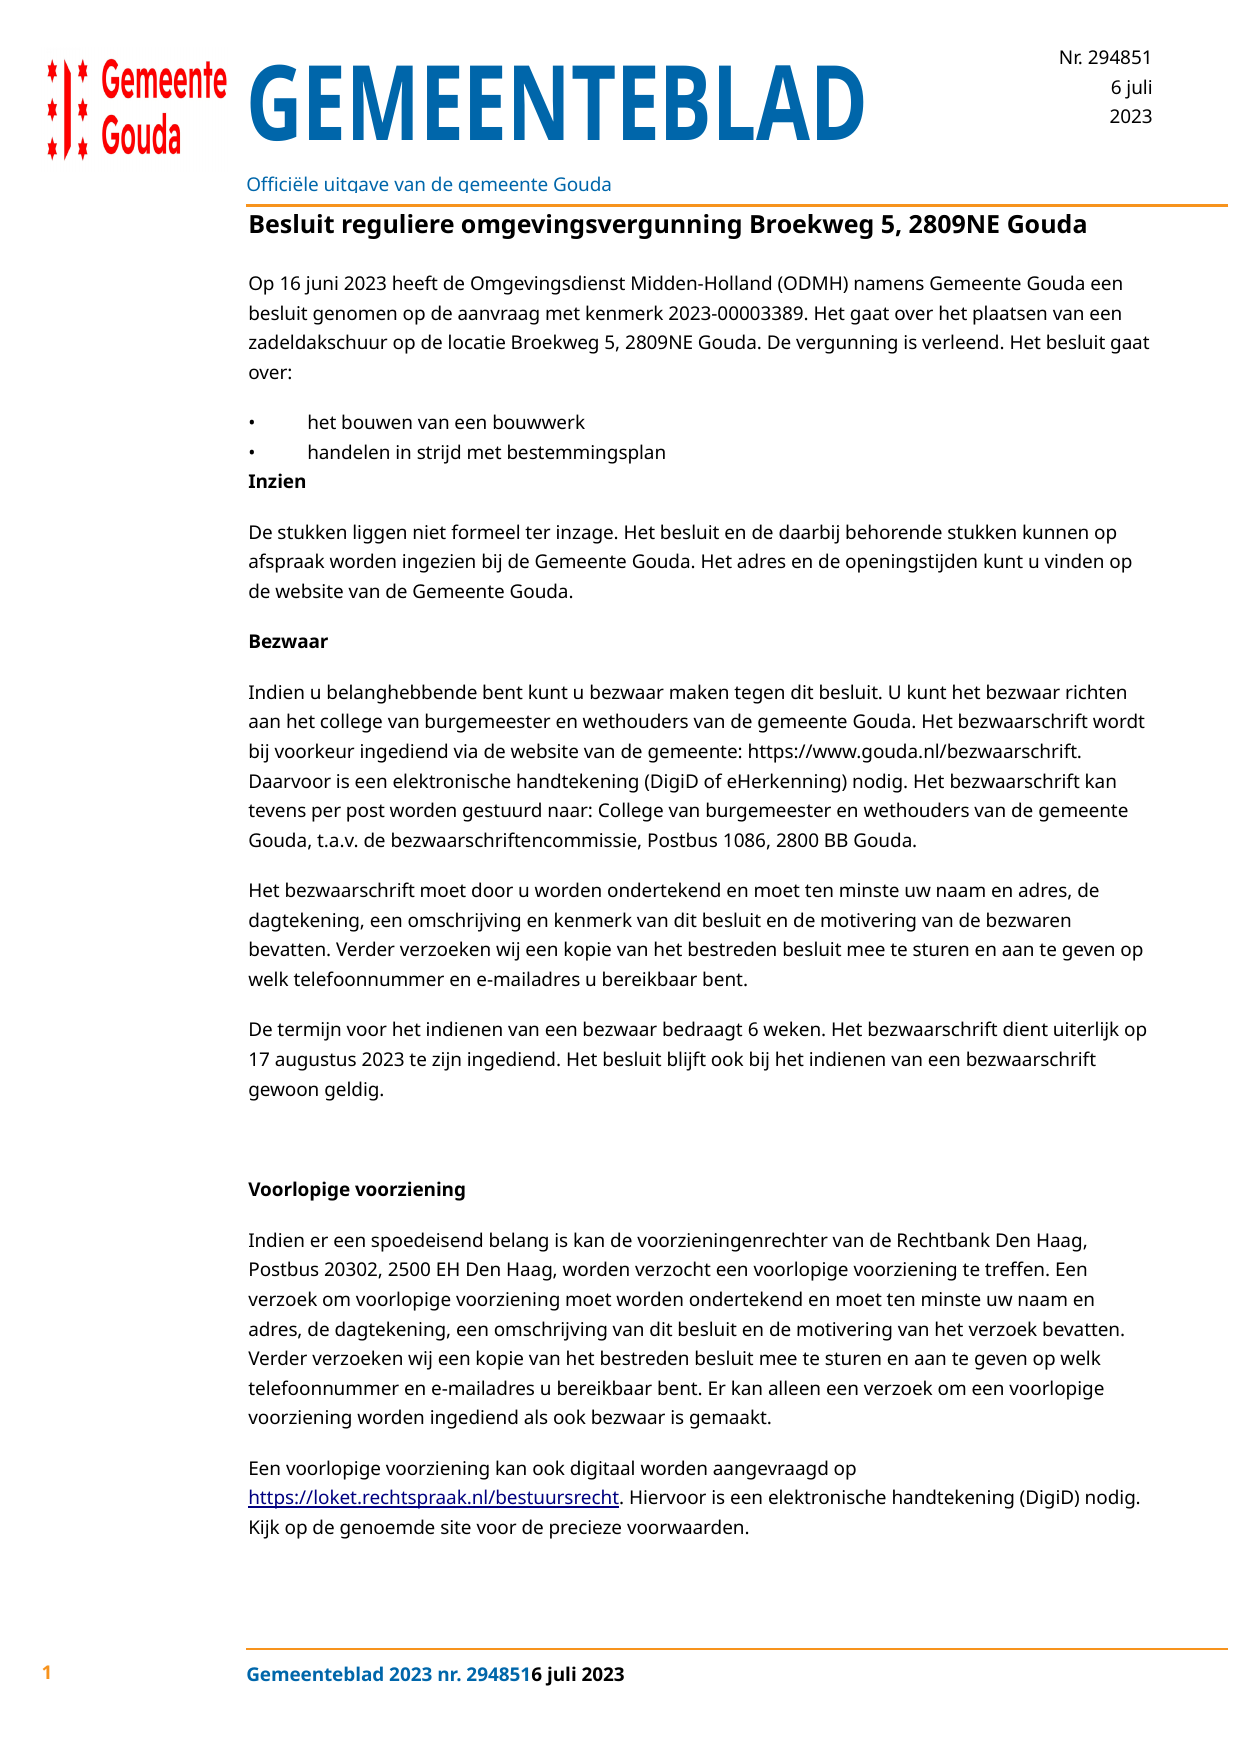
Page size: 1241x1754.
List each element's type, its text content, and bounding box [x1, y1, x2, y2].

text Bezwaar [248, 629, 1152, 654]
list handelen in strijd met bestemmingsplan [248, 439, 1152, 465]
text Op 16 juni 2023 heeft de Omgevingsdienst Midden-Holland (ODMH) namens Gemeente Gouda een besluit genomen op de aanvraag met kenmerk 2023-00003389. Het gaat over het plaatsen van een zadeldakschuur op de locatie Broekweg 5, 2809NE Gouda. De vergunning is verleend. Het besluit gaat over: [248, 270, 1152, 385]
text Indien er een spoedeisend belang is kan de voorzieningenrechter van de Rechtbank Den Haag, Postbus 20302, 2500 EH Den Haag, worden verzocht een voorlopige voorziening te treffen. Een verzoek om voorlopige voorziening moet worden ondertekend en moet ten minste uw naam en adres, de dagtekening, een omschrijving van dit besluit en de motivering van het verzoek bevatten. Verder verzoeken wij een kopie van het bestreden besluit mee te sturen en aan te geven op welk telefoonnummer en e-mailadres u bereikbaar bent. Er kan alleen een verzoek om een voorlopige voorziening worden ingediend als ook bezwaar is gemaakt. [248, 1227, 1152, 1430]
text Indien u belanghebbende bent kunt u bezwaar maken tegen dit besluit. U kunt het bezwaar richten aan het college van burgemeester en wethouders van de gemeente Gouda. Het bezwaarschrift wordt bij voorkeur ingediend via de website van de gemeente: https://www.gouda.nl/bezwaarschrift. Daarvoor is een elektronische handtekening (DigiD of eHerkenning) nodig. Het bezwaarschrift kan tevens per post worden gestuurd naar: College van burgemeester en wethouders van de gemeente Gouda, t.a.v. de bezwaarschriftencommissie, Postbus 1086, 2800 BB Gouda. [248, 679, 1152, 853]
text Het bezwaarschrift moet door u worden ondertekend en moet ten minste uw naam en adres, de dagtekening, een omschrijving en kenmerk van dit besluit en de motivering van de bezwaren bevatten. Verder verzoeken wij een kopie van het bestreden besluit mee te sturen en aan te geven op welk telefoonnummer en e-mailadres u bereikbaar bent. [248, 877, 1152, 992]
text Voorlopige voorziening [248, 1177, 1152, 1202]
text De stukken liggen niet formeel ter inzage. Het besluit en de daarbij behorende stukken kunnen op afspraak worden ingezien bij de Gemeente Gouda. Het adres en de openingstijden kunt u vinden op de website van de Gemeente Gouda. [248, 519, 1152, 604]
text Een voorlopige voorziening kan ook digitaal worden aangevraagd op https://loket.rechtspraak.nl/bestuursrecht. Hiervoor is een elektronische handtekening (DigiD) nodig. Kijk op de genoemde site voor de precieze voorwaarden. [248, 1455, 1152, 1540]
text Besluit reguliere omgevingsvergunning Broekweg 5, 2809NE Gouda [248, 207, 1152, 241]
text De termijn voor het indienen van een bezwaar bedraagt 6 weken. Het bezwaarschrift dient uiterlijk op 17 augustus 2023 te zijn ingediend. Het besluit blijft ook bij het indienen van een bezwaarschrift gewoon geldig. [248, 1017, 1152, 1101]
list het bouwen van een bouwwerk [248, 409, 1152, 435]
text Inzien [248, 469, 1152, 494]
picture [41, 47, 231, 172]
